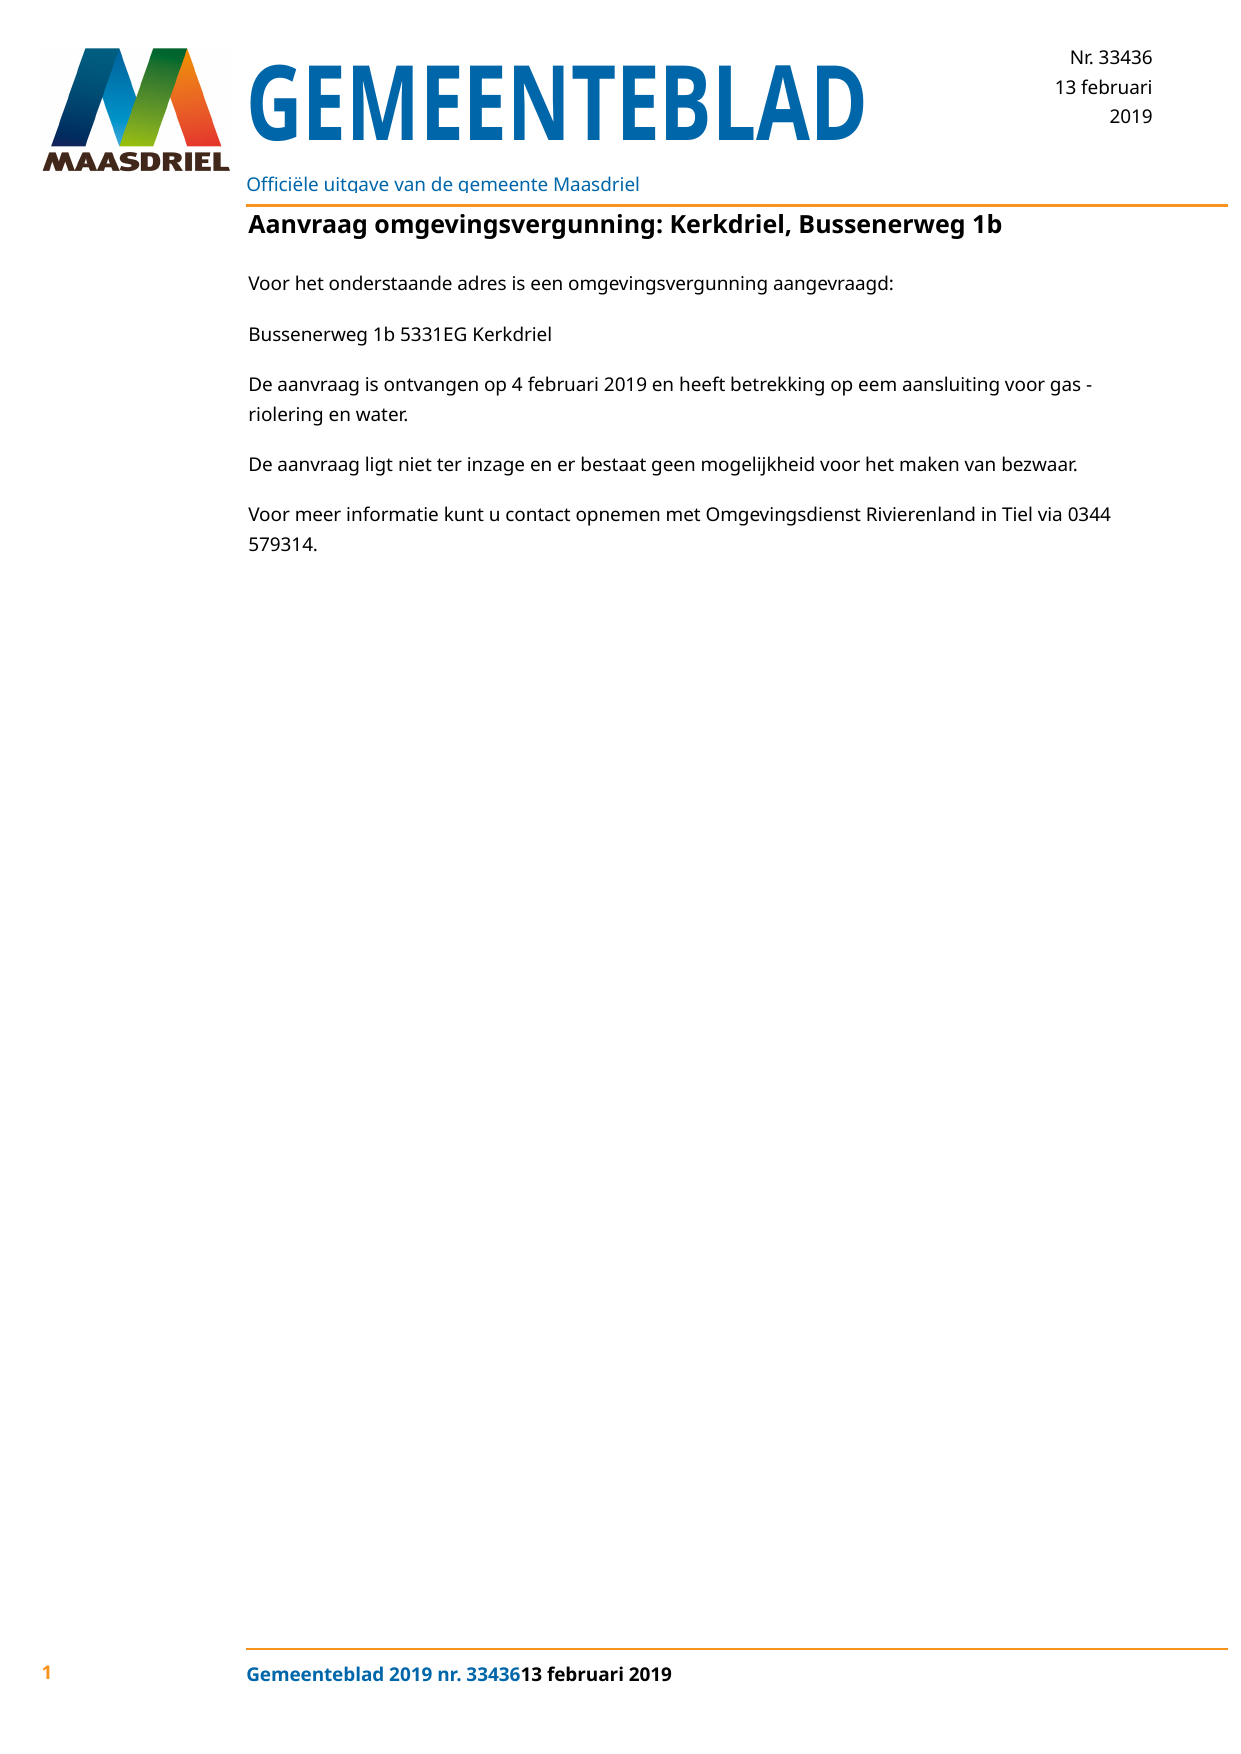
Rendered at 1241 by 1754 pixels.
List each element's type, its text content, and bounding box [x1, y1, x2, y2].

text De aanvraag is ontvangen op 4 februari 2019 en heeft betrekking op eem aansluiting voor gas -riolering en water. [248, 371, 1152, 426]
text Aanvraag omgevingsvergunning: Kerkdriel, Bussenerweg 1b [248, 207, 1152, 241]
picture [41, 47, 231, 172]
text Voor het onderstaande adres is een omgevingsvergunning aangevraagd: [248, 270, 1152, 296]
text De aanvraag ligt niet ter inzage en er bestaat geen mogelijkheid voor het maken van bezwaar. [248, 451, 1152, 477]
text Voor meer informatie kunt u contact opnemen met Omgevingsdienst Rivierenland in Tiel via 0344 579314. [248, 502, 1152, 557]
text Bussenerweg 1b 5331EG Kerkdriel [248, 321, 1152, 346]
